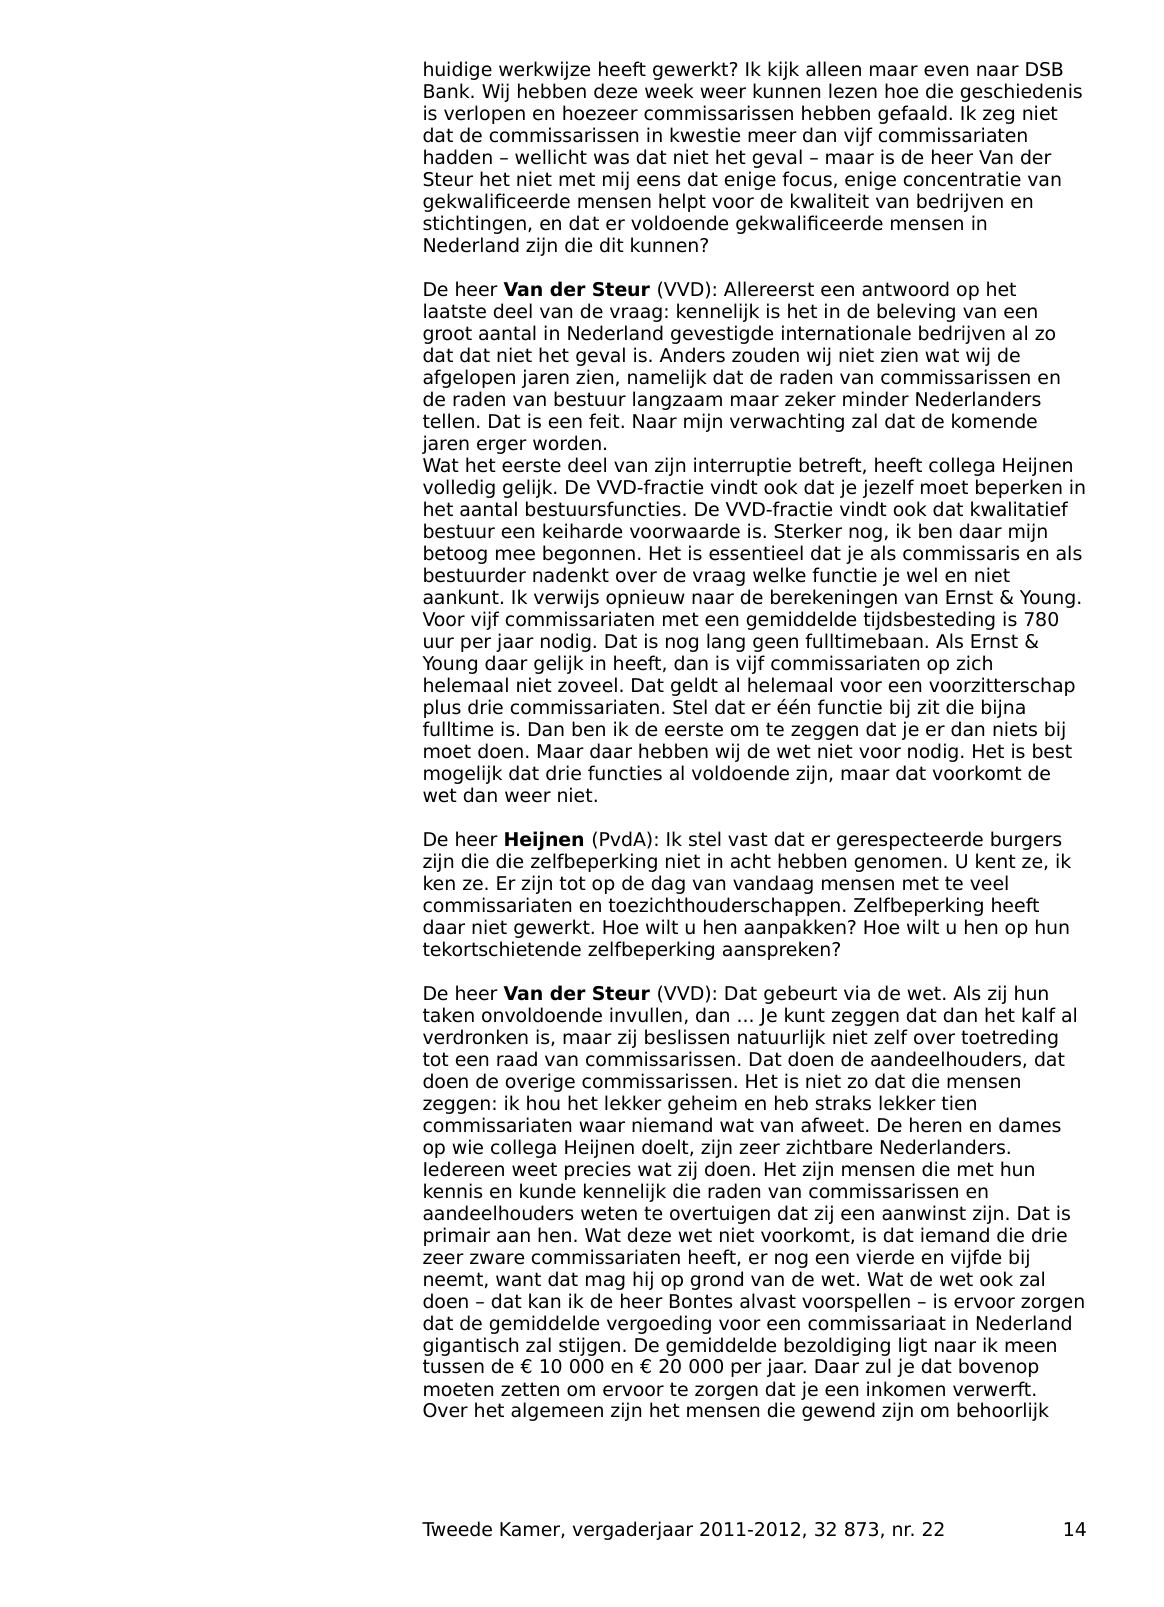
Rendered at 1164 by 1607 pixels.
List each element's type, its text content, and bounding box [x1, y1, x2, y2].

text De heer Van der Steur (VVD): Allereerst een antwoord op het laatste deel van de vraag: kennelijk is het in de beleving van een groot aantal in Nederland gevestigde internationale bedrijven al zo dat dat niet het geval is. Anders zouden wij niet zien wat wij de afgelopen jaren zien, namelijk dat de raden van commissarissen en de raden van bestuur langzaam maar zeker minder Nederlanders tellen. Dat is een feit. Naar mijn verwachting zal dat de komende jaren erger worden. [422, 279, 1087, 455]
text De heer Heijnen (PvdA): Ik stel vast dat er gerespecteerde burgers zijn die die zelfbeperking niet in acht hebben genomen. U kent ze, ik ken ze. Er zijn tot op de dag van vandaag mensen met te veel commissariaten en toezichthouderschappen. Zelfbeperking heeft daar niet gewerkt. Hoe wilt u hen aanpakken? Hoe wilt u hen op hun tekortschietende zelfbeperking aanspreken? [422, 829, 1087, 961]
text Wat het eerste deel van zijn interruptie betreft, heeft collega Heijnen volledig gelijk. De VVD-fractie vindt ook dat je jezelf moet beperken in het aantal bestuursfuncties. De VVD-fractie vindt ook dat kwalitatief bestuur een keiharde voorwaarde is. Sterker nog, ik ben daar mijn betoog mee begonnen. Het is essentieel dat je als commissaris en als bestuurder nadenkt over de vraag welke functie je wel en niet aankunt. Ik verwijs opnieuw naar de berekeningen van Ernst & Young. Voor vijf commissariaten met een gemiddelde tijdsbesteding is 780 uur per jaar nodig. Dat is nog lang geen fulltimebaan. Als Ernst & Young daar gelijk in heeft, dan is vijf commissariaten op zich helemaal niet zoveel. Dat geldt al helemaal voor een voorzitterschap plus drie commissariaten. Stel dat er één functie bij zit die bijna fulltime is. Dan ben ik de eerste om te zeggen dat je er dan niets bij moet doen. Maar daar hebben wij de wet niet voor nodig. Het is best mogelijk dat drie functies al voldoende zijn, maar dat voorkomt de wet dan weer niet. [422, 455, 1087, 807]
text De heer Van der Steur (VVD): Dat gebeurt via de wet. Als zij hun taken onvoldoende invullen, dan ... Je kunt zeggen dat dan het kalf al verdronken is, maar zij beslissen natuurlijk niet zelf over toetreding tot een raad van commissarissen. Dat doen de aandeelhouders, dat doen de overige commissarissen. Het is niet zo dat die mensen zeggen: ik hou het lekker geheim en heb straks lekker tien commissariaten waar niemand wat van afweet. De heren en dames op wie collega Heijnen doelt, zijn zeer zichtbare Nederlanders. Iedereen weet precies wat zij doen. Het zijn mensen die met hun kennis en kunde kennelijk die raden van commissarissen en aandeelhouders weten te overtuigen dat zij een aanwinst zijn. Dat is primair aan hen. Wat deze wet niet voorkomt, is dat iemand die drie zeer zware commissariaten heeft, er nog een vierde en vijfde bij neemt, want dat mag hij op grond van de wet. Wat de wet ook zal doen – dat kan ik de heer Bontes alvast voorspellen – is ervoor zorgen dat de gemiddelde vergoeding voor een commissariaat in Nederland gigantisch zal stijgen. De gemiddelde bezoldiging ligt naar ik meen tussen de € 10 000 en € 20 000 per jaar. Daar zul je dat bovenop moeten zetten om ervoor te zorgen dat je een inkomen verwerft. Over het algemeen zijn het mensen die gewend zijn om behoorlijk [422, 983, 1087, 1422]
text huidige werkwijze heeft gewerkt? Ik kijk alleen maar even naar DSB Bank. Wij hebben deze week weer kunnen lezen hoe die geschiedenis is verlopen en hoezeer commissarissen hebben gefaald. Ik zeg niet dat de commissarissen in kwestie meer dan vijf commissariaten hadden – wellicht was dat niet het geval – maar is de heer Van der Steur het niet met mij eens dat enige focus, enige concentratie van gekwalificeerde mensen helpt voor de kwaliteit van bedrijven en stichtingen, en dat er voldoende gekwalificeerde mensen in Nederland zijn die dit kunnen? [422, 59, 1087, 257]
